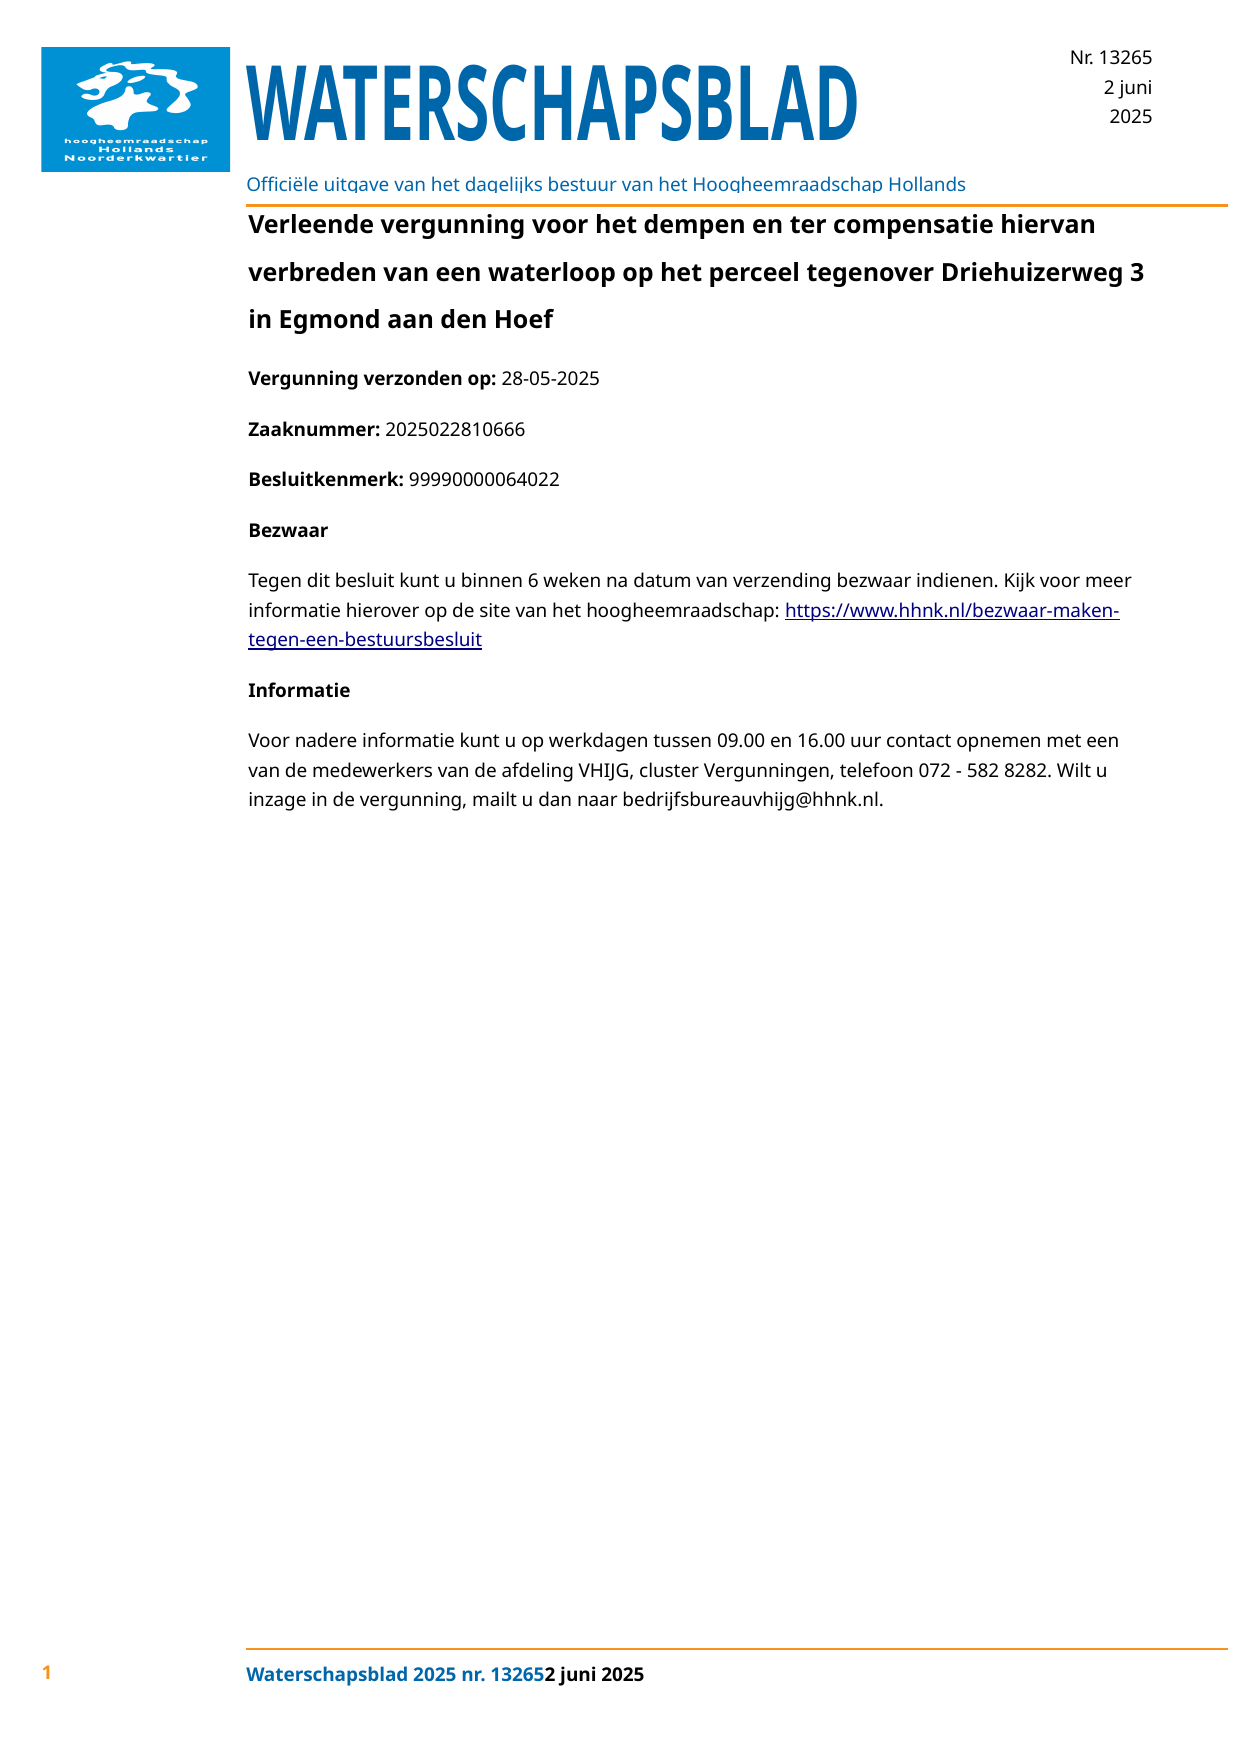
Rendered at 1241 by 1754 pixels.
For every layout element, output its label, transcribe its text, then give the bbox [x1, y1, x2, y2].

picture [88, 87, 157, 130]
picture [129, 76, 144, 82]
text Bezwaar [248, 517, 1152, 542]
text Informatie [248, 677, 1152, 702]
text Besluitkenmerk: 99990000064022 [248, 466, 1152, 492]
text Zaaknummer: 2025022810666 [248, 416, 1152, 442]
text Vergunning verzonden op: 28-05-2025 [248, 366, 1152, 391]
picture [118, 62, 197, 112]
text Voor nadere informatie kunt u op werkdagen tussen 09.00 en 16.00 uur contact opnemen met een van de medewerkers van de afdeling VHIJG, cluster Vergunningen, telefoon 072 - 582 8282. Wilt u inzage in de vergunning, mailt u dan naar bedrijfsbureauvhijg@hhnk.nl. [248, 727, 1152, 812]
picture [78, 64, 122, 99]
text Tegen dit besluit kunt u binnen 6 weken na datum van verzending bezwaar indienen. Kijk voor meer informatie hierover op de site van het hoogheemraadschap: https://www.hhnk.nl/bezwaar-maken-tegen-een-bestuursbesluit [248, 567, 1152, 652]
text Verleende vergunning voor het dempen en ter compensatie hiervan verbreden van een waterloop op het perceel tegenover Driehuizerweg 3 in Egmond aan den Hoef [248, 207, 1152, 336]
